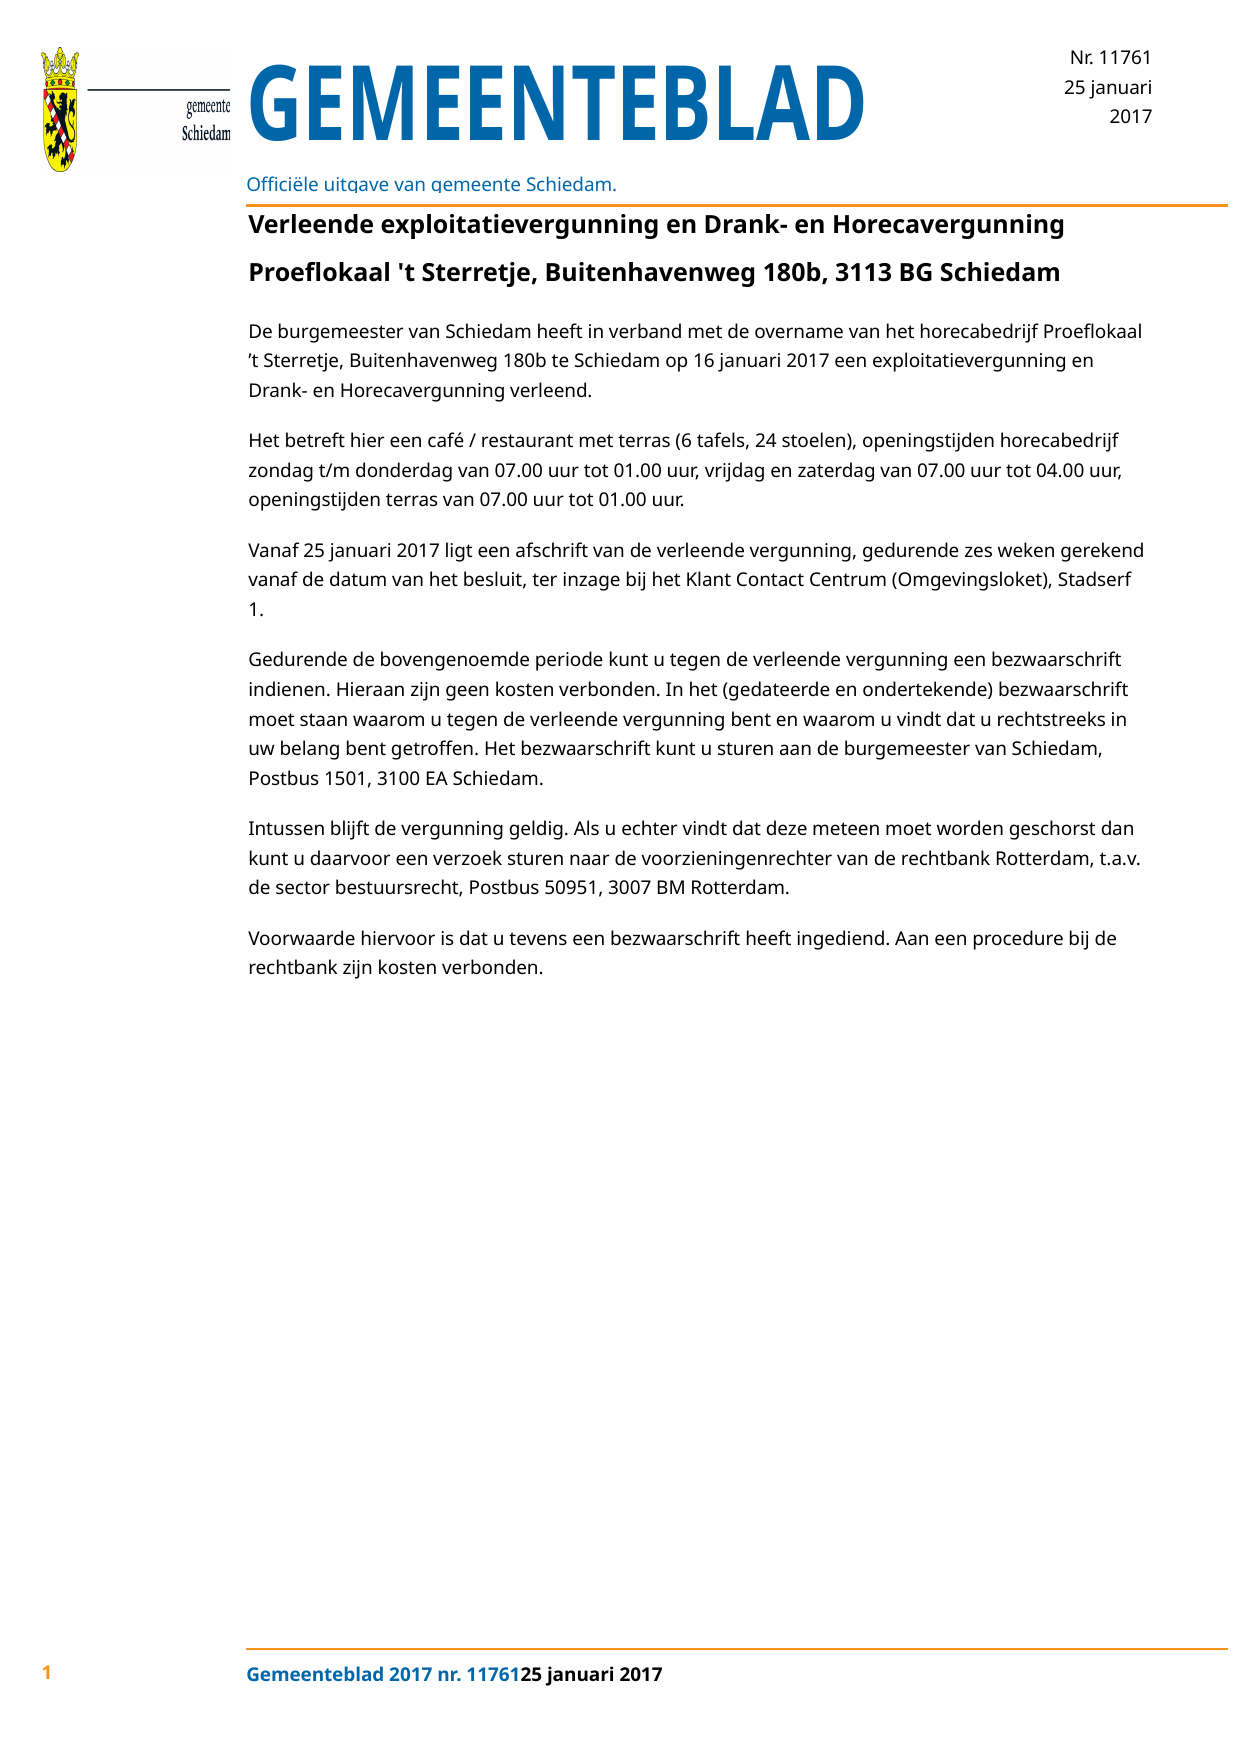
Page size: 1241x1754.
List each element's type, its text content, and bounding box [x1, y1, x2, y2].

text Verleende exploitatievergunning en Drank- en Horecavergunning Proeflokaal 't Sterretje, Buitenhavenweg 180b, 3113 BG Schiedam [248, 207, 1152, 288]
text Vanaf 25 januari 2017 ligt een afschrift van de verleende vergunning, gedurende zes weken gerekend vanaf de datum van het besluit, ter inzage bij het Klant Contact Centrum (Omgevingsloket), Stadserf 1. [248, 537, 1152, 622]
text Intussen blijft de vergunning geldig. Als u echter vindt dat deze meteen moet worden geschorst dan kunt u daarvoor een verzoek sturen naar de voorzieningenrechter van de rechtbank Rotterdam, t.a.v. de sector bestuursrecht, Postbus 50951, 3007 BM Rotterdam. [248, 815, 1152, 900]
text De burgemeester van Schiedam heeft in verband met de overname van het horecabedrijf Proeflokaal ’t Sterretje, Buitenhavenweg 180b te Schiedam op 16 januari 2017 een exploitatievergunning en Drank- en Horecavergunning verleend. [248, 318, 1152, 403]
text Voorwaarde hiervoor is dat u tevens een bezwaarschrift heeft ingediend. Aan een procedure bij de rechtbank zijn kosten verbonden. [248, 925, 1152, 980]
text Het betreft hier een café / restaurant met terras (6 tafels, 24 stoelen), openingstijden horecabedrijf zondag t/m donderdag van 07.00 uur tot 01.00 uur, vrijdag en zaterdag van 07.00 uur tot 04.00 uur, openingstijden terras van 07.00 uur tot 01.00 uur. [248, 427, 1152, 512]
text Gedurende de bovengenoemde periode kunt u tegen de verleende vergunning een bezwaarschrift indienen. Hieraan zijn geen kosten verbonden. In het (gedateerde en ondertekende) bezwaarschrift moet staan waarom u tegen de verleende vergunning bent en waarom u vindt dat u rechtstreeks in uw belang bent getroffen. Het bezwaarschrift kunt u sturen aan de burgemeester van Schiedam, Postbus 1501, 3100 EA Schiedam. [248, 647, 1152, 791]
picture [41, 47, 231, 172]
